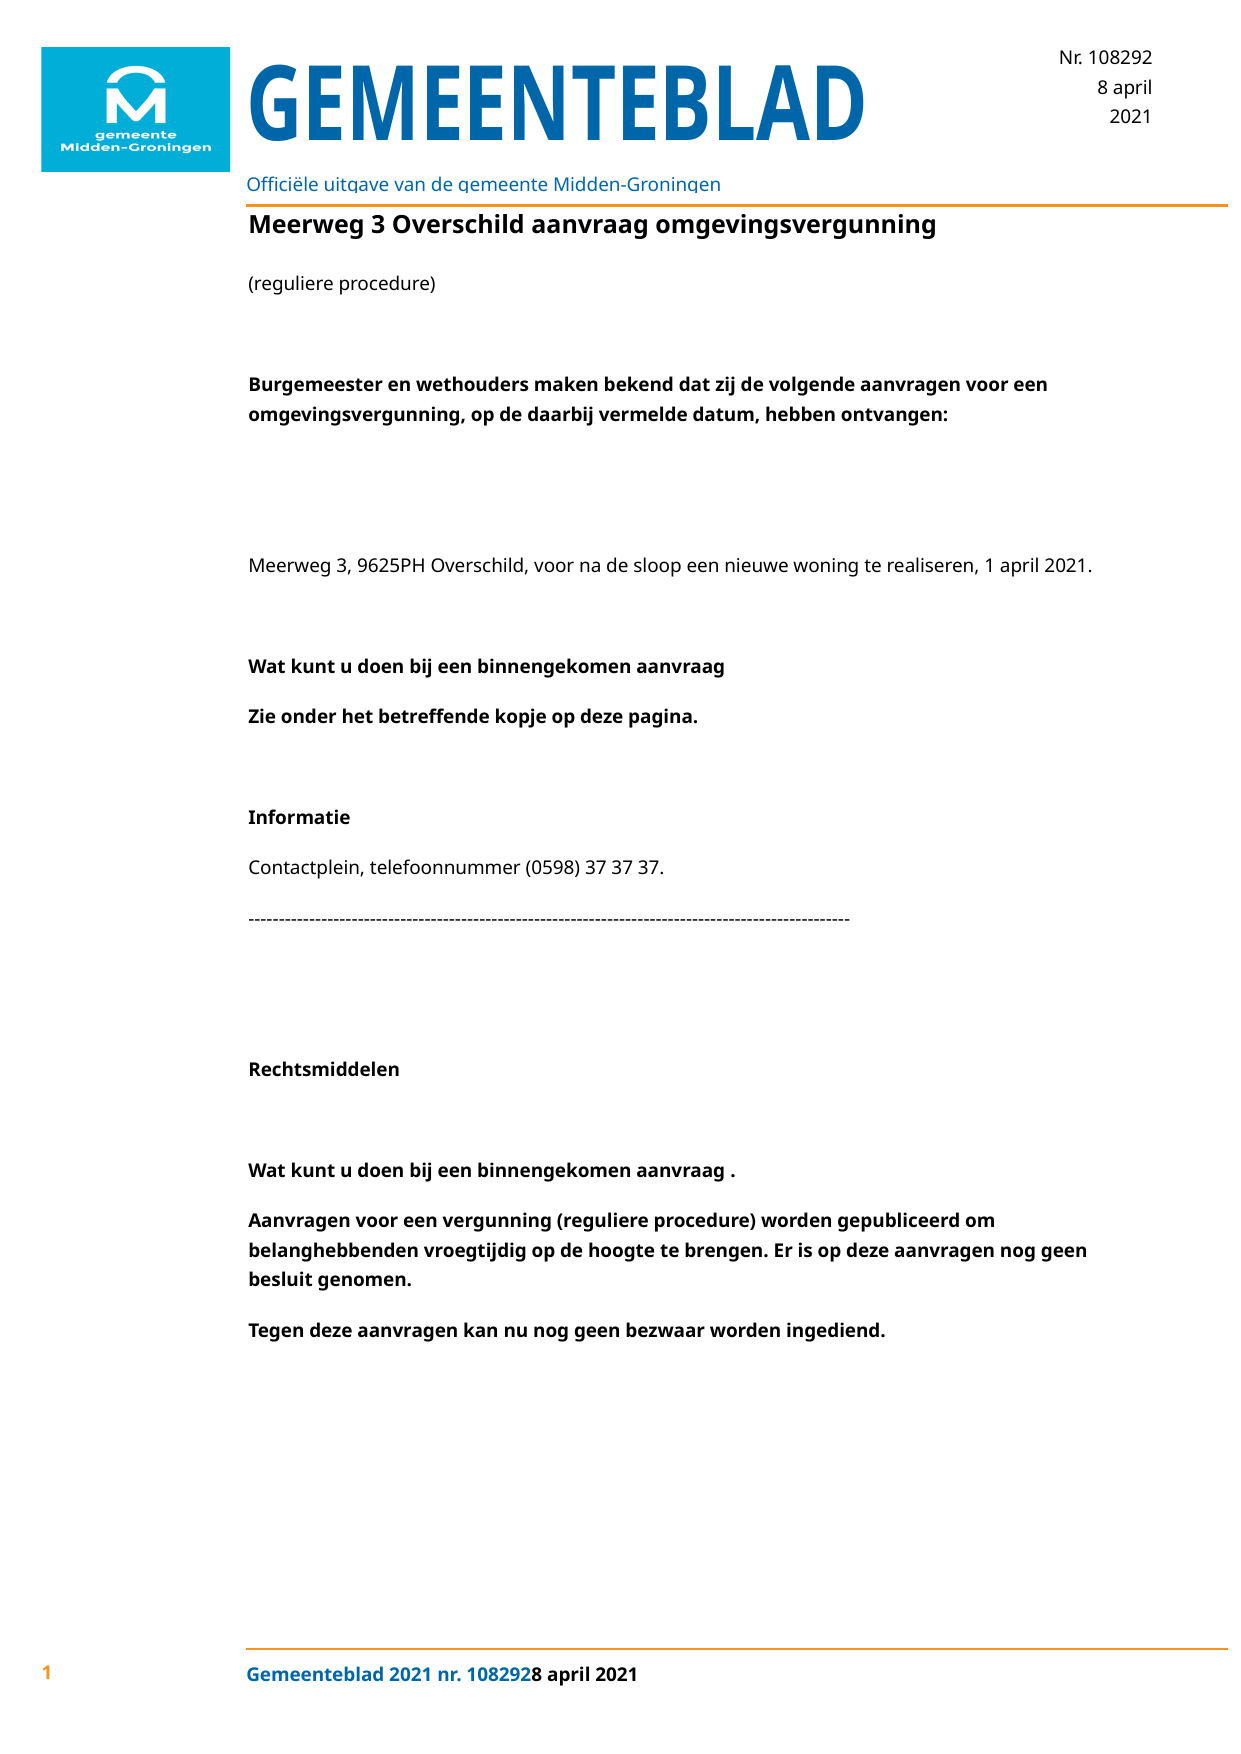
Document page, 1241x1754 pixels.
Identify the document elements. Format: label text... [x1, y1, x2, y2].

text Meerweg 3, 9625PH Overschild, voor na de sloop een nieuwe woning te realiseren, 1 april 2021. [248, 552, 1152, 578]
text Burgemeester en wethouders maken bekend dat zij de volgende aanvragen voor een omgevingsvergunning, op de daarbij vermelde datum, hebben ontvangen: [248, 371, 1152, 426]
picture [108, 66, 164, 82]
picture [184, 146, 190, 153]
text --------------------------------------------------------------------------------------------------- [248, 905, 1152, 931]
text Aanvragen voor een vergunning (reguliere procedure) worden gepubliceerd om belanghebbenden vroegtijdig op de hoogte te brengen. Er is op deze aanvragen nog geen besluit genomen. [248, 1207, 1152, 1292]
text Rechtsmiddelen [248, 1056, 1152, 1082]
text Informatie [248, 804, 1152, 830]
text Tegen deze aanvragen kan nu nog geen bezwaar worden ingediend. [248, 1317, 1152, 1343]
text Contactplein, telefoonnummer (0598) 37 37 37. [248, 854, 1152, 880]
text Wat kunt u doen bij een binnengekomen aanvraag [248, 653, 1152, 678]
picture [107, 89, 165, 122]
text Zie onder het betreffende kopje op deze pagina. [248, 703, 1152, 729]
text Meerweg 3 Overschild aanvraag omgevingsvergunning [248, 207, 1152, 241]
text (reguliere procedure) [248, 270, 1152, 296]
text Wat kunt u doen bij een binnengekomen aanvraag . [248, 1157, 1152, 1183]
